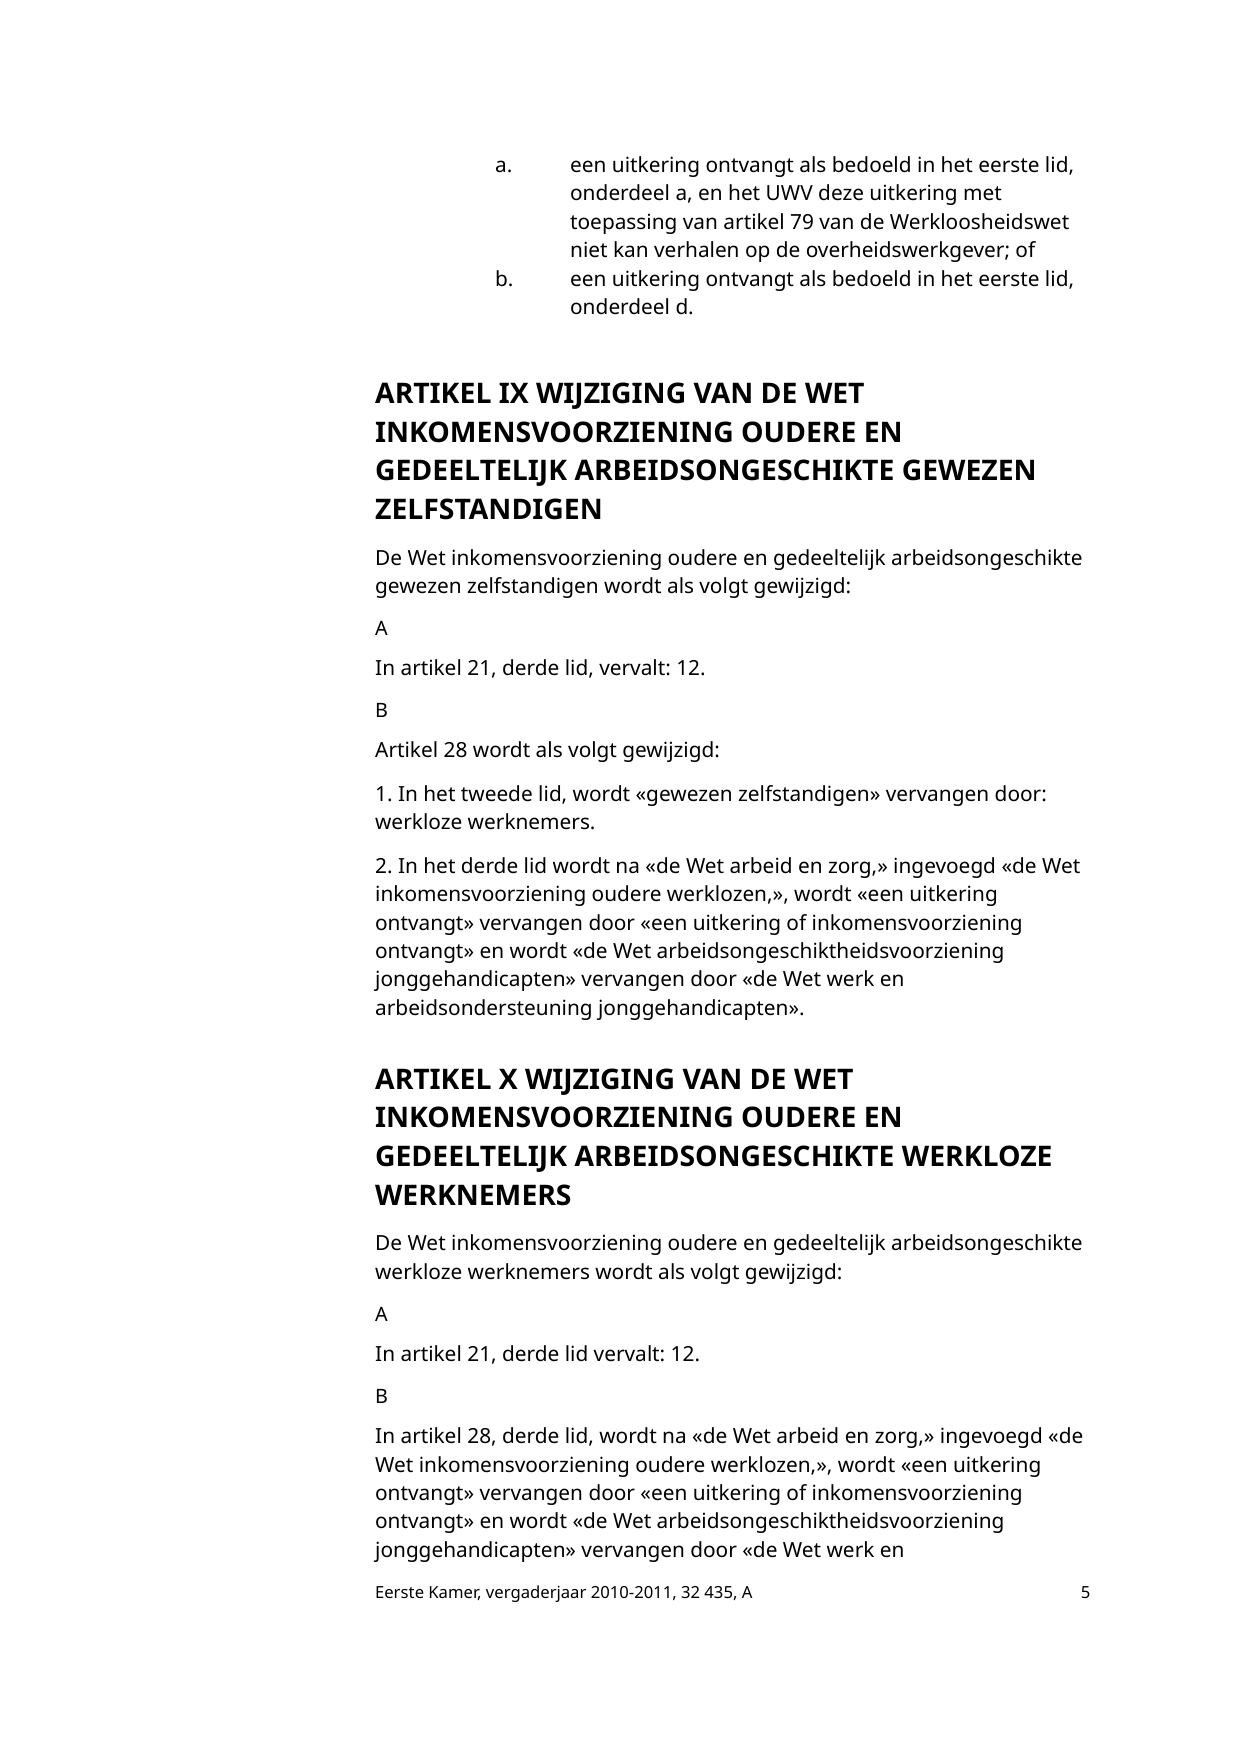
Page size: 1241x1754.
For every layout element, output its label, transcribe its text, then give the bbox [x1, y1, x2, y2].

text 2. In het derde lid wordt na «de Wet arbeid en zorg,» ingevoegd «de Wet inkomensvoorziening oudere werklozen,», wordt «een uitkering ontvangt» vervangen door «een uitkering of inkomensvoorziening ontvangt» en wordt «de Wet arbeidsongeschiktheidsvoorziening jonggehandicapten» vervangen door «de Wet werk en arbeidsondersteuning jonggehandicapten». [375, 851, 1090, 1021]
text De Wet inkomensvoorziening oudere en gedeeltelijk arbeidsongeschikte werkloze werknemers wordt als volgt gewijzigd: [375, 1228, 1090, 1285]
text Artikel 28 wordt als volgt gewijzigd: [375, 736, 1090, 764]
text De Wet inkomensvoorziening oudere en gedeeltelijk arbeidsongeschikte gewezen zelfstandigen wordt als volgt gewijzigd: [375, 543, 1090, 599]
subtitle ARTIKEL X WIJZIGING VAN DE WET INKOMENSVOORZIENING OUDERE EN GEDEELTELIJK ARBEIDSONGESCHIKTE WERKLOZE WERKNEMERS [375, 1059, 1090, 1213]
list een uitkering ontvangt als bedoeld in het eerste lid, onderdeel d. [495, 264, 1090, 321]
text B [375, 1383, 1090, 1409]
text In artikel 21, derde lid, vervalt: 12. [375, 653, 1090, 682]
text In artikel 28, derde lid, wordt na «de Wet arbeid en zorg,» ingevoegd «de Wet inkomensvoorziening oudere werklozen,», wordt «een uitkering ontvangt» vervangen door «een uitkering of inkomensvoorziening ontvangt» en wordt «de Wet arbeidsongeschiktheidsvoorziening jonggehandicapten» vervangen door «de Wet werk en [375, 1421, 1090, 1563]
text A [375, 1300, 1090, 1327]
text In artikel 21, derde lid vervalt: 12. [375, 1339, 1090, 1368]
subtitle ARTIKEL IX WIJZIGING VAN DE WET INKOMENSVOORZIENING OUDERE EN GEDEELTELIJK ARBEIDSONGESCHIKTE GEWEZEN ZELFSTANDIGEN [375, 373, 1090, 528]
text A [375, 614, 1090, 642]
text B [375, 697, 1090, 724]
list een uitkering ontvangt als bedoeld in het eerste lid, onderdeel a, en het UWV deze uitkering met toepassing van artikel 79 van de Werkloosheidswet niet kan verhalen op de overheidswerkgever; of [495, 150, 1090, 264]
text 1. In het tweede lid, wordt «gewezen zelfstandigen» vervangen door: werkloze werknemers. [375, 779, 1090, 836]
